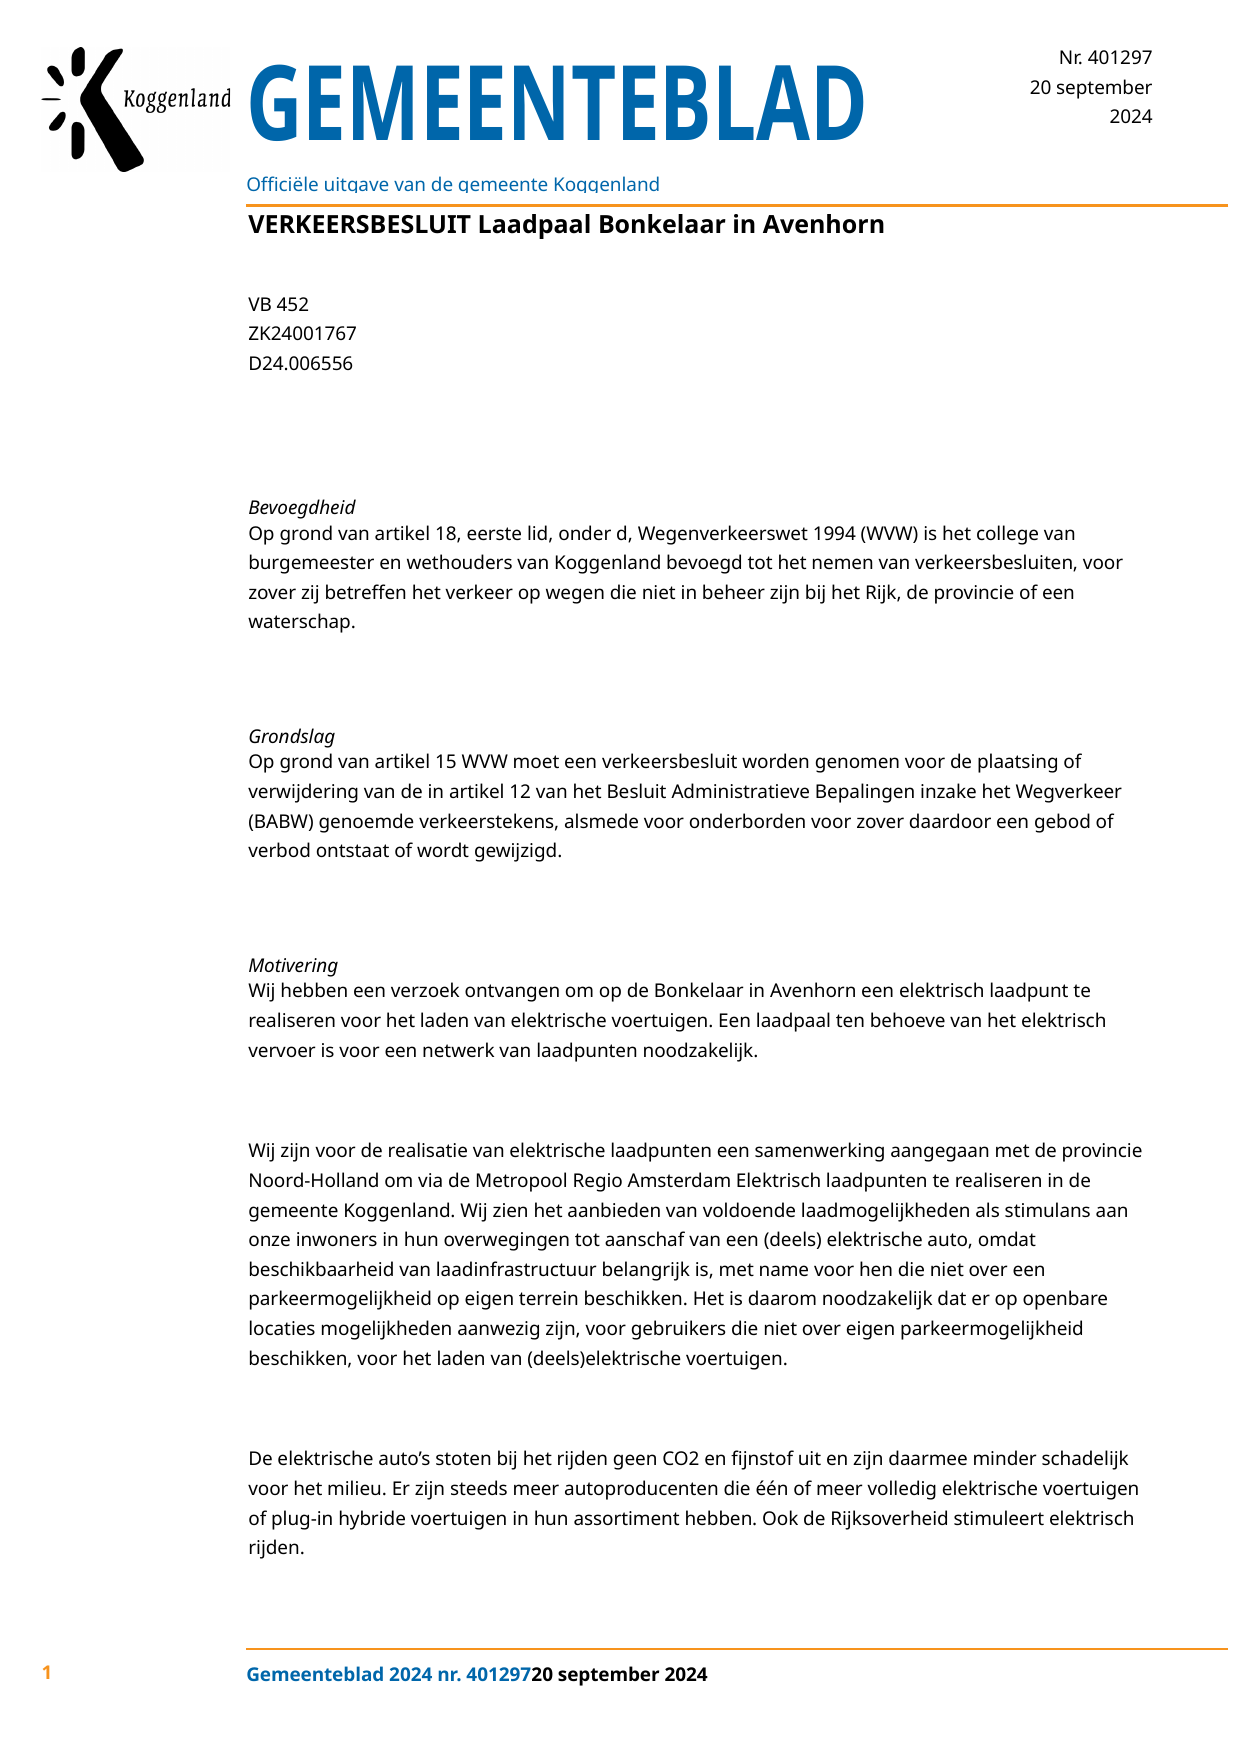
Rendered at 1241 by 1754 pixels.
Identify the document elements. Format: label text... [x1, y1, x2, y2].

text ZK24001767 [248, 321, 1152, 346]
text VERKEERSBESLUIT Laadpaal Bonkelaar in Avenhorn [248, 207, 1152, 241]
text Motivering [248, 952, 1152, 978]
text Wij hebben een verzoek ontvangen om op de Bonkelaar in Avenhorn een elektrisch laadpunt te realiseren voor het laden van elektrische voertuigen. Een laadpaal ten behoeve van het elektrisch vervoer is voor een netwerk van laadpunten noodzakelijk. [248, 978, 1152, 1062]
text Op grond van artikel 15 WVW moet een verkeersbesluit worden genomen voor de plaatsing of verwijdering van de in artikel 12 van het Besluit Administratieve Bepalingen inzake het Wegverkeer (BABW) genoemde verkeerstekens, alsmede voor onderborden voor zover daardoor een gebod of verbod ontstaat of wordt gewijzigd. [248, 749, 1152, 863]
text Wij zijn voor de realisatie van elektrische laadpunten een samenwerking aangegaan met de provincie Noord-Holland om via de Metropool Regio Amsterdam Elektrisch laadpunten te realiseren in de gemeente Koggenland. Wij zien het aanbieden van voldoende laadmogelijkheden als stimulans aan onze inwoners in hun overwegingen tot aanschaf van een (deels) elektrische auto, omdat beschikbaarheid van laadinfrastructuur belangrijk is, met name voor hen die niet over een parkeermogelijkheid op eigen terrein beschikken. Het is daarom noodzakelijk dat er op openbare locaties mogelijkheden aanwezig zijn, voor gebruikers die niet over eigen parkeermogelijkheid beschikken, voor het laden van (deels)elektrische voertuigen. [248, 1138, 1152, 1370]
text Op grond van artikel 18, eerste lid, onder d, Wegenverkeerswet 1994 (WVW) is het college van burgemeester en wethouders van Koggenland bevoegd tot het nemen van verkeersbesluiten, voor zover zij betreffen het verkeer op wegen die niet in beheer zijn bij het Rijk, de provincie of een waterschap. [248, 520, 1152, 634]
text De elektrische auto’s stoten bij het rijden geen CO2 en fijnstof uit en zijn daarmee minder schadelijk voor het milieu. Er zijn steeds meer autoproducenten die één of meer volledig elektrische voertuigen of plug-in hybride voertuigen in hun assortiment hebben. Ook de Rijksoverheid stimuleert elektrisch rijden. [248, 1446, 1152, 1560]
text Bevoegdheid [248, 494, 1152, 520]
text VB 452 [248, 291, 1152, 317]
text Grondslag [248, 723, 1152, 749]
picture [41, 47, 231, 172]
text D24.006556 [248, 350, 1152, 376]
